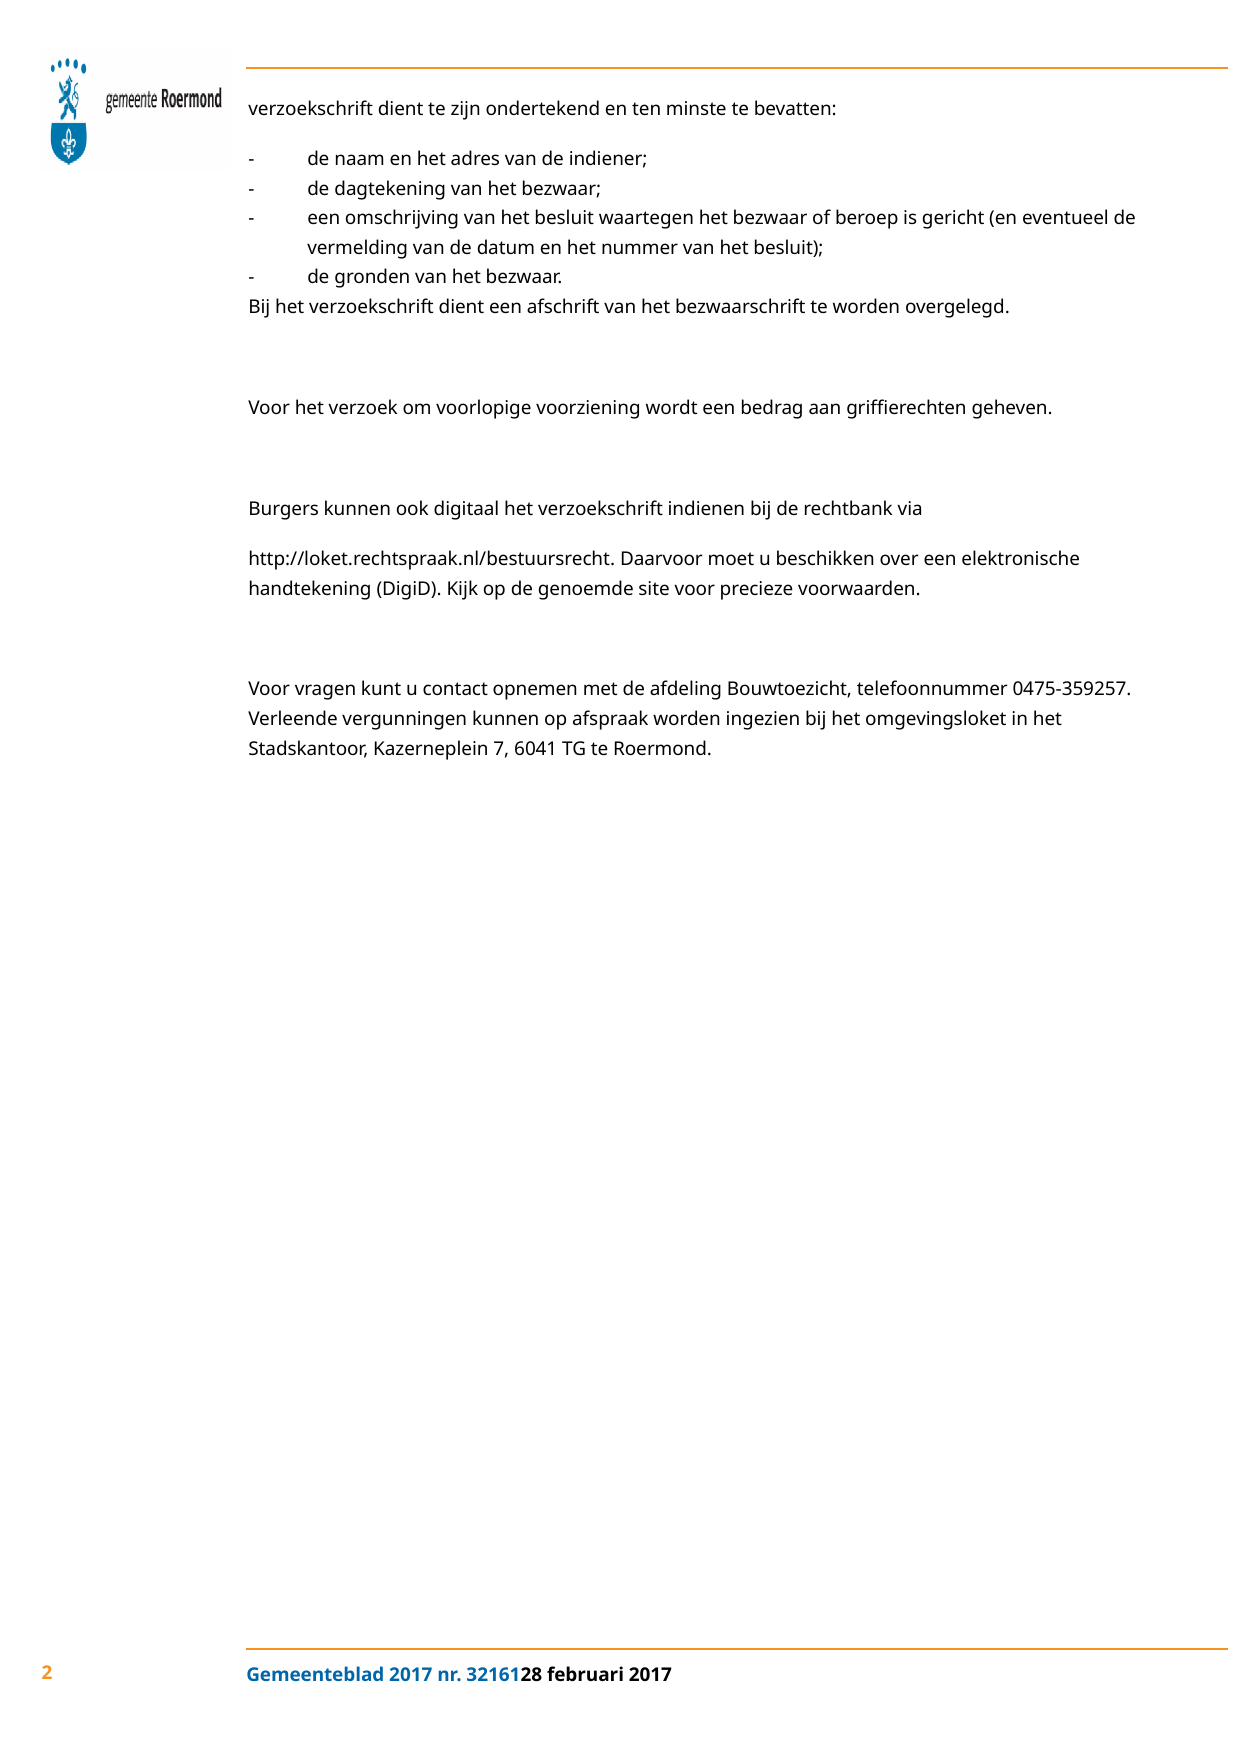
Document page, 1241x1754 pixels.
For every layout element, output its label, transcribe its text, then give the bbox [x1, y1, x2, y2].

text Voor het verzoek om voorlopige voorziening wordt een bedrag aan griffierechten geheven. [248, 394, 1152, 420]
list een omschrijving van het besluit waartegen het bezwaar of beroep is gericht (en eventueel de vermelding van de datum en het nummer van het besluit); [248, 204, 1152, 260]
text verzoekschrift dient te zijn ondertekend en ten minste te bevatten: [248, 95, 1152, 121]
list de naam en het adres van de indiener; [248, 145, 1152, 171]
list de gronden van het bezwaar. [248, 263, 1152, 289]
picture [41, 47, 231, 172]
text Bij het verzoekschrift dient een afschrift van het bezwaarschrift te worden overgelegd. [248, 293, 1152, 319]
text Voor vragen kunt u contact opnemen met de afdeling Bouwtoezicht, telefoonnummer 0475-359257. Verleende vergunningen kunnen op afspraak worden ingezien bij het omgevingsloket in het Stadskantoor, Kazerneplein 7, 6041 TG te Roermond. [248, 676, 1152, 761]
text http://loket.rechtspraak.nl/bestuursrecht. Daarvoor moet u beschikken over een elektronische handtekening (DigiD). Kijk op de genoemde site voor precieze voorwaarden. [248, 545, 1152, 601]
text Burgers kunnen ook digitaal het verzoekschrift indienen bij de rechtbank via [248, 495, 1152, 521]
list de dagtekening van het bezwaar; [248, 175, 1152, 201]
